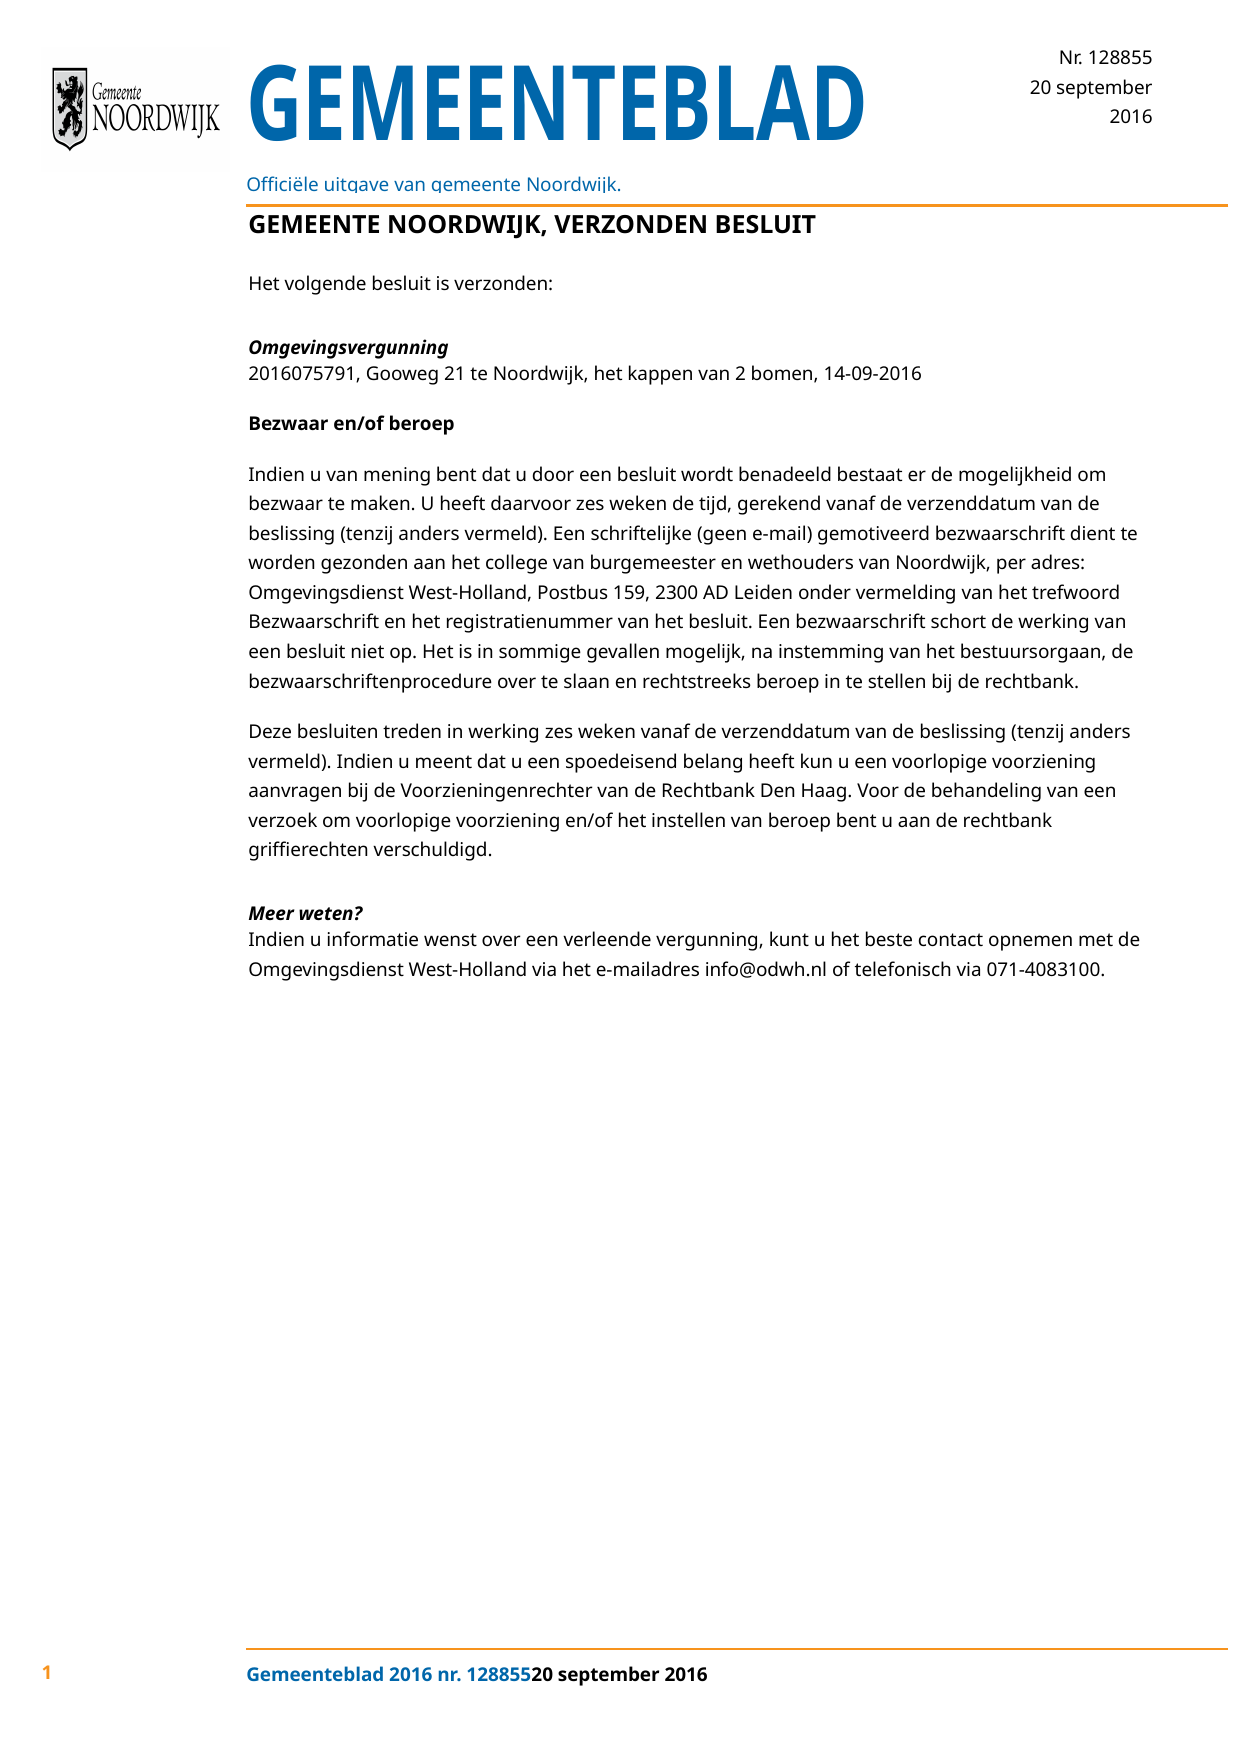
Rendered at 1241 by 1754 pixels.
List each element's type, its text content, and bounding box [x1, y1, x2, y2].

text Indien u informatie wenst over een verleende vergunning, kunt u het beste contact opnemen met de Omgevingsdienst West-Holland via het e-mailadres info@odwh.nl of telefonisch via 071-4083100. [248, 926, 1152, 982]
text Meer weten? [248, 901, 1152, 926]
text Indien u van mening bent dat u door een besluit wordt benadeeld bestaat er de mogelijkheid om bezwaar te maken. U heeft daarvoor zes weken de tijd, gerekend vanaf de verzenddatum van de beslissing (tenzij anders vermeld). Een schriftelijke (geen e-mail) gemotiveerd bezwaarschrift dient te worden gezonden aan het college van burgemeester en wethouders van Noordwijk, per adres: Omgevingsdienst West-Holland, Postbus 159, 2300 AD Leiden onder vermelding van het trefwoord Bezwaarschrift en het registratienummer van het besluit. Een bezwaarschrift schort de werking van een besluit niet op. Het is in sommige gevallen mogelijk, na instemming van het bestuursorgaan, de bezwaarschriftenprocedure over te slaan en rechtstreeks beroep in te stellen bij de rechtbank. [248, 461, 1152, 694]
picture [41, 47, 231, 172]
text Het volgende besluit is verzonden: [248, 270, 1152, 296]
text GEMEENTE NOORDWIJK, VERZONDEN BESLUIT [248, 207, 1152, 241]
text Deze besluiten treden in werking zes weken vanaf de verzenddatum van de beslissing (tenzij anders vermeld). Indien u meent dat u een spoedeisend belang heeft kun u een voorlopige voorziening aanvragen bij de Voorzieningenrechter van de Rechtbank Den Haag. Voor de behandeling van een verzoek om voorlopige voorziening en/of het instellen van beroep bent u aan de rechtbank griffierechten verschuldigd. [248, 718, 1152, 862]
text Omgevingsvergunning [248, 334, 1152, 360]
text Bezwaar en/of beroep [248, 410, 1152, 436]
text 2016075791, Gooweg 21 te Noordwijk, het kappen van 2 bomen, 14-09-2016 [248, 360, 1152, 386]
